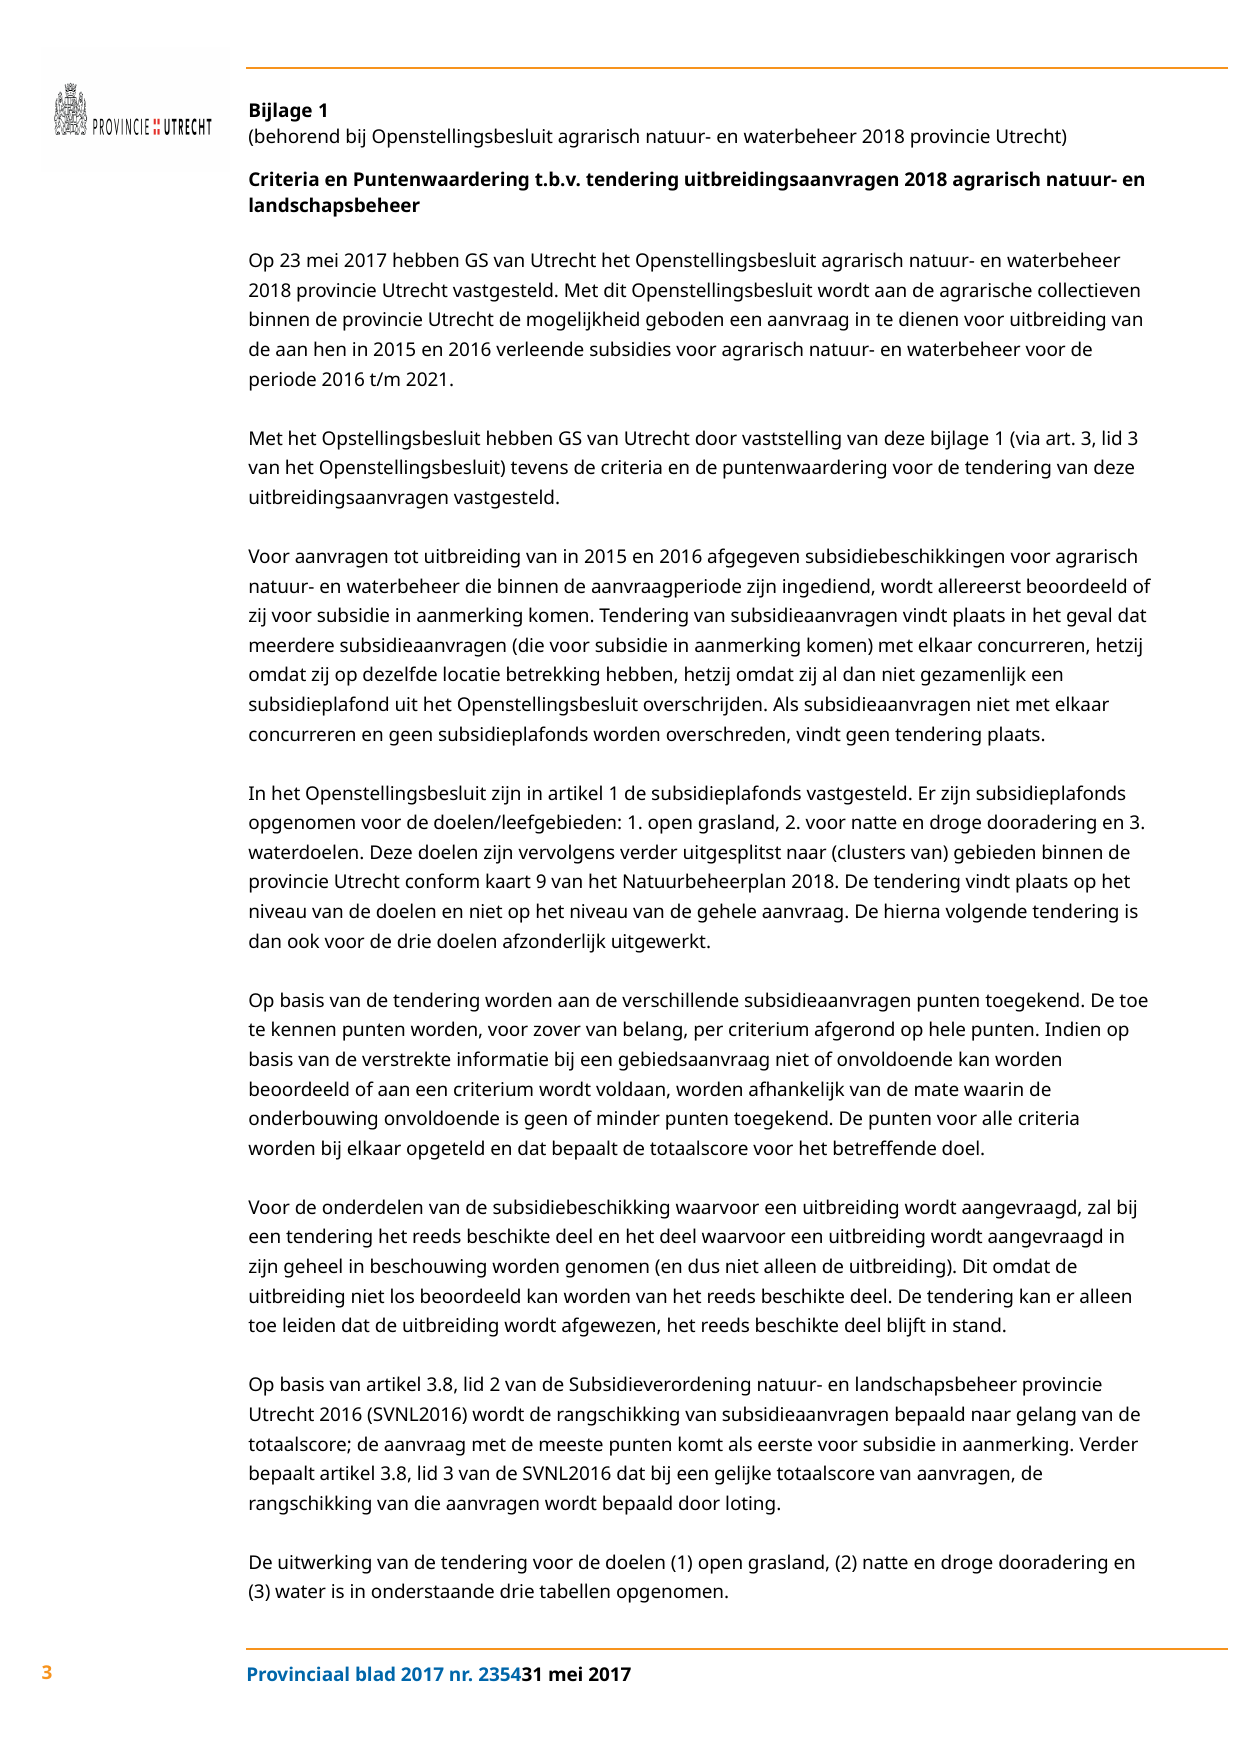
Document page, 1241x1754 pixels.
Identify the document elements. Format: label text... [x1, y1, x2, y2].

text (behorend bij Openstellingsbesluit agrarisch natuur- en waterbeheer 2018 provincie Utrecht) [248, 123, 1152, 149]
text Op basis van de tendering worden aan de verschillende subsidieaanvragen punten toegekend. De toe te kennen punten worden, voor zover van belang, per criterium afgerond op hele punten. Indien op basis van de verstrekte informatie bij een gebiedsaanvraag niet of onvoldoende kan worden beoordeeld of aan een criterium wordt voldaan, worden afhankelijk van de mate waarin de onderbouwing onvoldoende is geen of minder punten toegekend. De punten voor alle criteria worden bij elkaar opgeteld en dat bepaalt de totaalscore voor het betreffende doel. [248, 987, 1152, 1161]
text Met het Opstellingsbesluit hebben GS van Utrecht door vaststelling van deze bijlage 1 (via art. 3, lid 3 van het Openstellingsbesluit) tevens de criteria en de puntenwaardering voor de tendering van deze uitbreidingsaanvragen vastgesteld. [248, 425, 1152, 510]
text De uitwerking van de tendering voor de doelen (1) open grasland, (2) natte en droge dooradering en (3) water is in onderstaande drie tabellen opgenomen. [248, 1549, 1152, 1604]
text Op 23 mei 2017 hebben GS van Utrecht het Openstellingsbesluit agrarisch natuur- en waterbeheer 2018 provincie Utrecht vastgesteld. Met dit Openstellingsbesluit wordt aan de agrarische collectieven binnen de provincie Utrecht de mogelijkheid geboden een aanvraag in te dienen voor uitbreiding van de aan hen in 2015 en 2016 verleende subsidies voor agrarisch natuur- en waterbeheer voor de periode 2016 t/m 2021. [248, 247, 1152, 392]
text In het Openstellingsbesluit zijn in artikel 1 de subsidieplafonds vastgesteld. Er zijn subsidieplafonds opgenomen voor de doelen/leefgebieden: 1. open grasland, 2. voor natte en droge dooradering en 3. waterdoelen. Deze doelen zijn vervolgens verder uitgesplitst naar (clusters van) gebieden binnen de provincie Utrecht conform kaart 9 van het Natuurbeheerplan 2018. De tendering vindt plaats op het niveau van de doelen en niet op het niveau van de gehele aanvraag. De hierna volgende tendering is dan ook voor de drie doelen afzonderlijk uitgewerkt. [248, 780, 1152, 954]
text Criteria en Puntenwaardering t.b.v. tendering uitbreidingsaanvragen 2018 agrarisch natuur- en landschapsbeheer [248, 166, 1152, 218]
text Voor aanvragen tot uitbreiding van in 2015 en 2016 afgegeven subsidiebeschikkingen voor agrarisch natuur- en waterbeheer die binnen de aanvraagperiode zijn ingediend, wordt allereerst beoordeeld of zij voor subsidie in aanmerking komen. Tendering van subsidieaanvragen vindt plaats in het geval dat meerdere subsidieaanvragen (die voor subsidie in aanmerking komen) met elkaar concurreren, hetzij omdat zij op dezelfde locatie betrekking hebben, hetzij omdat zij al dan niet gezamenlijk een subsidieplafond uit het Openstellingsbesluit overschrijden. Als subsidieaanvragen niet met elkaar concurreren en geen subsidieplafonds worden overschreden, vindt geen tendering plaats. [248, 543, 1152, 747]
text Bijlage 1 [248, 95, 1152, 123]
picture [41, 47, 231, 172]
text Op basis van artikel 3.8, lid 2 van de Subsidieverordening natuur- en landschapsbeheer provincie Utrecht 2016 (SVNL2016) wordt de rangschikking van subsidieaanvragen bepaald naar gelang van de totaalscore; de aanvraag met de meeste punten komt als eerste voor subsidie in aanmerking. Verder bepaalt artikel 3.8, lid 3 van de SVNL2016 dat bij een gelijke totaalscore van aanvragen, de rangschikking van die aanvragen wordt bepaald door loting. [248, 1372, 1152, 1516]
text Voor de onderdelen van de subsidiebeschikking waarvoor een uitbreiding wordt aangevraagd, zal bij een tendering het reeds beschikte deel en het deel waarvoor een uitbreiding wordt aangevraagd in zijn geheel in beschouwing worden genomen (en dus niet alleen de uitbreiding). Dit omdat de uitbreiding niet los beoordeeld kan worden van het reeds beschikte deel. De tendering kan er alleen toe leiden dat de uitbreiding wordt afgewezen, het reeds beschikte deel blijft in stand. [248, 1194, 1152, 1338]
